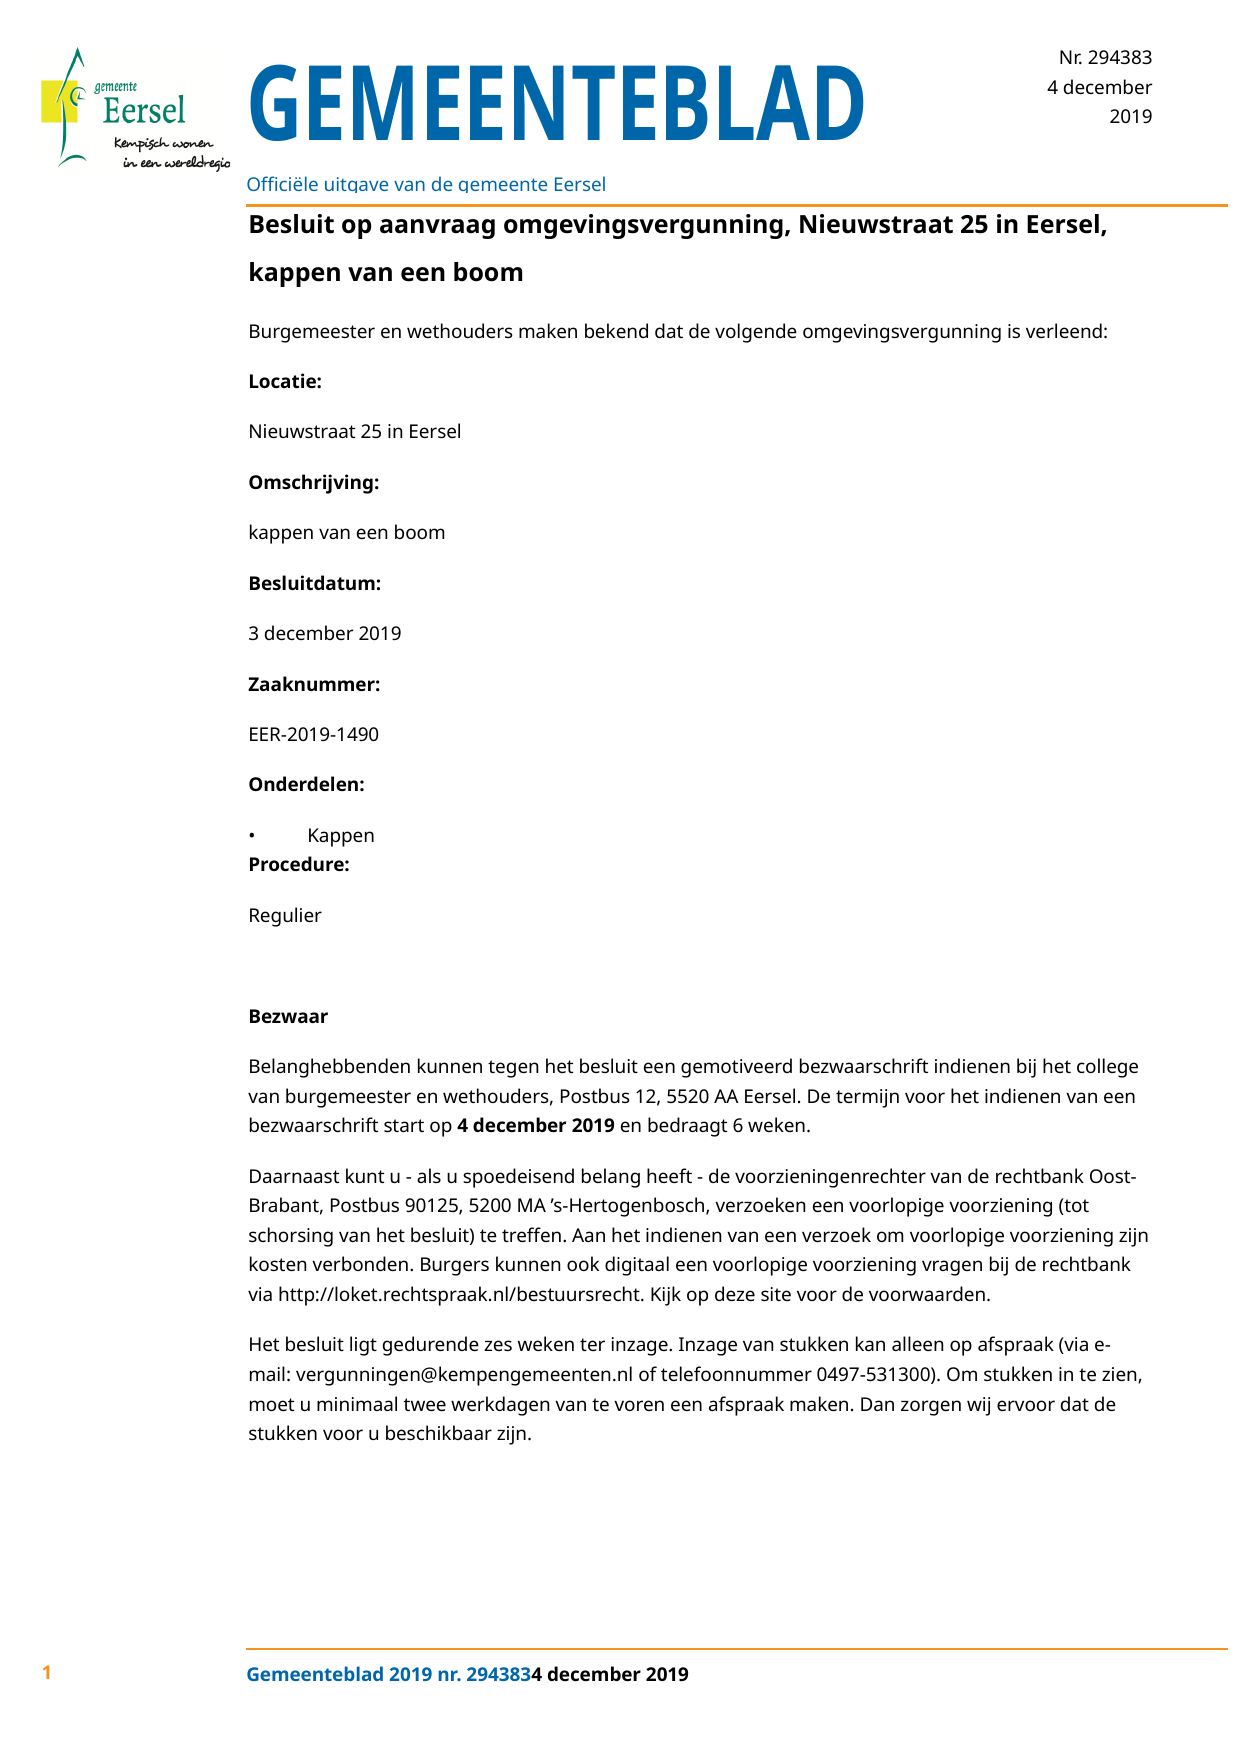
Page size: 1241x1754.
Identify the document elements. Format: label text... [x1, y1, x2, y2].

picture [41, 47, 231, 172]
text Burgemeester en wethouders maken bekend dat de volgende omgevingsvergunning is verleend: [248, 318, 1152, 344]
text Besluitdatum: [248, 570, 1152, 596]
text Bezwaar [248, 1003, 1152, 1029]
text Omschrijving: [248, 469, 1152, 495]
text Besluit op aanvraag omgevingsvergunning, Nieuwstraat 25 in Eersel, kappen van een boom [248, 207, 1152, 288]
text Regulier [248, 902, 1152, 928]
text kappen van een boom [248, 519, 1152, 545]
text Belanghebbenden kunnen tegen het besluit een gemotiveerd bezwaarschrift indienen bij het college van burgemeester en wethouders, Postbus 12, 5520 AA Eersel. De termijn voor het indienen van een bezwaarschrift start op 4 december 2019 en bedraagt 6 weken. [248, 1053, 1152, 1138]
text Onderdelen: [248, 772, 1152, 797]
list Kappen [248, 822, 1152, 848]
text EER-2019-1490 [248, 721, 1152, 747]
text Locatie: [248, 368, 1152, 394]
text Daarnaast kunt u - als u spoedeisend belang heeft - de voorzieningenrechter van de rechtbank Oost-Brabant, Postbus 90125, 5200 MA ’s-Hertogenbosch, verzoeken een voorlopige voorziening (tot schorsing van het besluit) te treffen. Aan het indienen van een verzoek om voorlopige voorziening zijn kosten verbonden. Burgers kunnen ook digitaal een voorlopige voorziening vragen bij de rechtbank via http://loket.rechtspraak.nl/bestuursrecht. Kijk op deze site voor de voorwaarden. [248, 1163, 1152, 1307]
text 3 december 2019 [248, 620, 1152, 646]
text Procedure: [248, 852, 1152, 877]
text Zaaknummer: [248, 671, 1152, 697]
text Het besluit ligt gedurende zes weken ter inzage. Inzage van stukken kan alleen op afspraak (via e-mail: vergunningen@kempengemeenten.nl of telefoonnummer 0497-531300). Om stukken in te zien, moet u minimaal twee werkdagen van te voren een afspraak maken. Dan zorgen wij ervoor dat de stukken voor u beschikbaar zijn. [248, 1332, 1152, 1446]
text Nieuwstraat 25 in Eersel [248, 419, 1152, 444]
